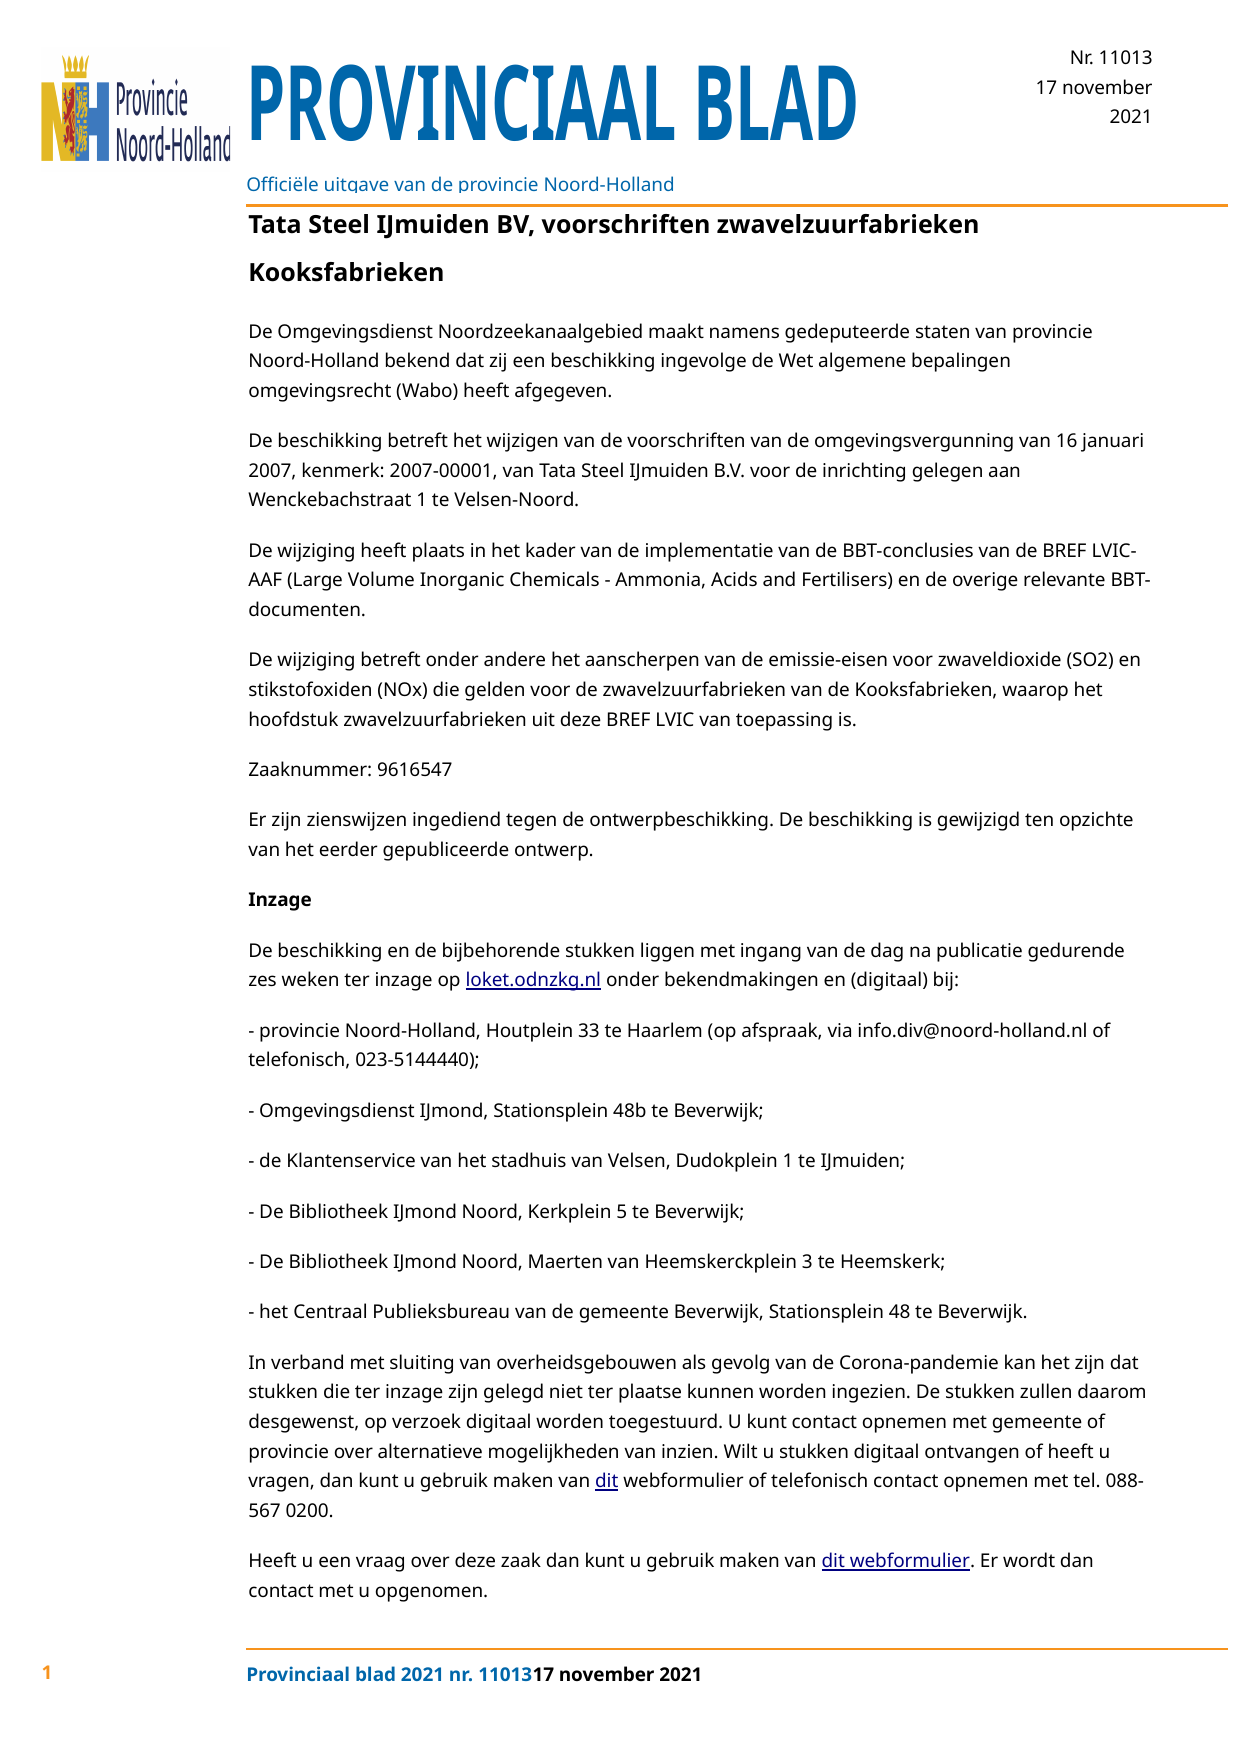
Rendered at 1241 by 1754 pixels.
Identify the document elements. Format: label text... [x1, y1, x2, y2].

text - provincie Noord-Holland, Houtplein 33 te Haarlem (op afspraak, via info.div@noord-holland.nl of telefonisch, 023-5144440); [248, 1017, 1152, 1072]
text De beschikking en de bijbehorende stukken liggen met ingang van de dag na publicatie gedurende zes weken ter inzage op loket.odnzkg.nl onder bekendmakingen en (digitaal) bij: [248, 937, 1152, 992]
text - de Klantenservice van het stadhuis van Velsen, Dudokplein 1 te IJmuiden; [248, 1147, 1152, 1173]
text In verband met sluiting van overheidsgebouwen als gevolg van de Corona-pandemie kan het zijn dat stukken die ter inzage zijn gelegd niet ter plaatse kunnen worden ingezien. De stukken zullen daarom desgewenst, op verzoek digitaal worden toegestuurd. U kunt contact opnemen met gemeente of provincie over alternatieve mogelijkheden van inzien. Wilt u stukken digitaal ontvangen of heeft u vragen, dan kunt u gebruik maken van dit webformulier of telefonisch contact opnemen met tel. 088-567 0200. [248, 1349, 1152, 1523]
text De Omgevingsdienst Noordzeekanaalgebied maakt namens gedeputeerde staten van provincie Noord-Holland bekend dat zij een beschikking ingevolge de Wet algemene bepalingen omgevingsrecht (Wabo) heeft afgegeven. [248, 318, 1152, 403]
picture [41, 47, 231, 172]
text Inzage [248, 887, 1152, 912]
text De wijziging heeft plaats in het kader van de implementatie van de BBT-conclusies van de BREF LVIC-AAF (Large Volume Inorganic Chemicals - Ammonia, Acids and Fertilisers) en de overige relevante BBT-documenten. [248, 537, 1152, 622]
text De wijziging betreft onder andere het aanscherpen van de emissie-eisen voor zwaveldioxide (SO2) en stikstofoxiden (NOx) die gelden voor de zwavelzuurfabrieken van de Kooksfabrieken, waarop het hoofdstuk zwavelzuurfabrieken uit deze BREF LVIC van toepassing is. [248, 647, 1152, 732]
text - Omgevingsdienst IJmond, Stationsplein 48b te Beverwijk; [248, 1097, 1152, 1123]
text Heeft u een vraag over deze zaak dan kunt u gebruik maken van dit webformulier. Er wordt dan contact met u opgenomen. [248, 1547, 1152, 1603]
text - De Bibliotheek IJmond Noord, Kerkplein 5 te Beverwijk; [248, 1198, 1152, 1224]
text Tata Steel IJmuiden BV, voorschriften zwavelzuurfabrieken Kooksfabrieken [248, 207, 1152, 288]
text - De Bibliotheek IJmond Noord, Maerten van Heemskerckplein 3 te Heemskerk; [248, 1248, 1152, 1274]
text - het Centraal Publieksbureau van de gemeente Beverwijk, Stationsplein 48 te Beverwijk. [248, 1299, 1152, 1324]
text Zaaknummer: 9616547 [248, 756, 1152, 782]
text De beschikking betreft het wijzigen van de voorschriften van de omgevingsvergunning van 16 januari 2007, kenmerk: 2007-00001, van Tata Steel IJmuiden B.V. voor de inrichting gelegen aan Wenckebachstraat 1 te Velsen-Noord. [248, 427, 1152, 512]
text Er zijn zienswijzen ingediend tegen de ontwerpbeschikking. De beschikking is gewijzigd ten opzichte van het eerder gepubliceerde ontwerp. [248, 807, 1152, 862]
